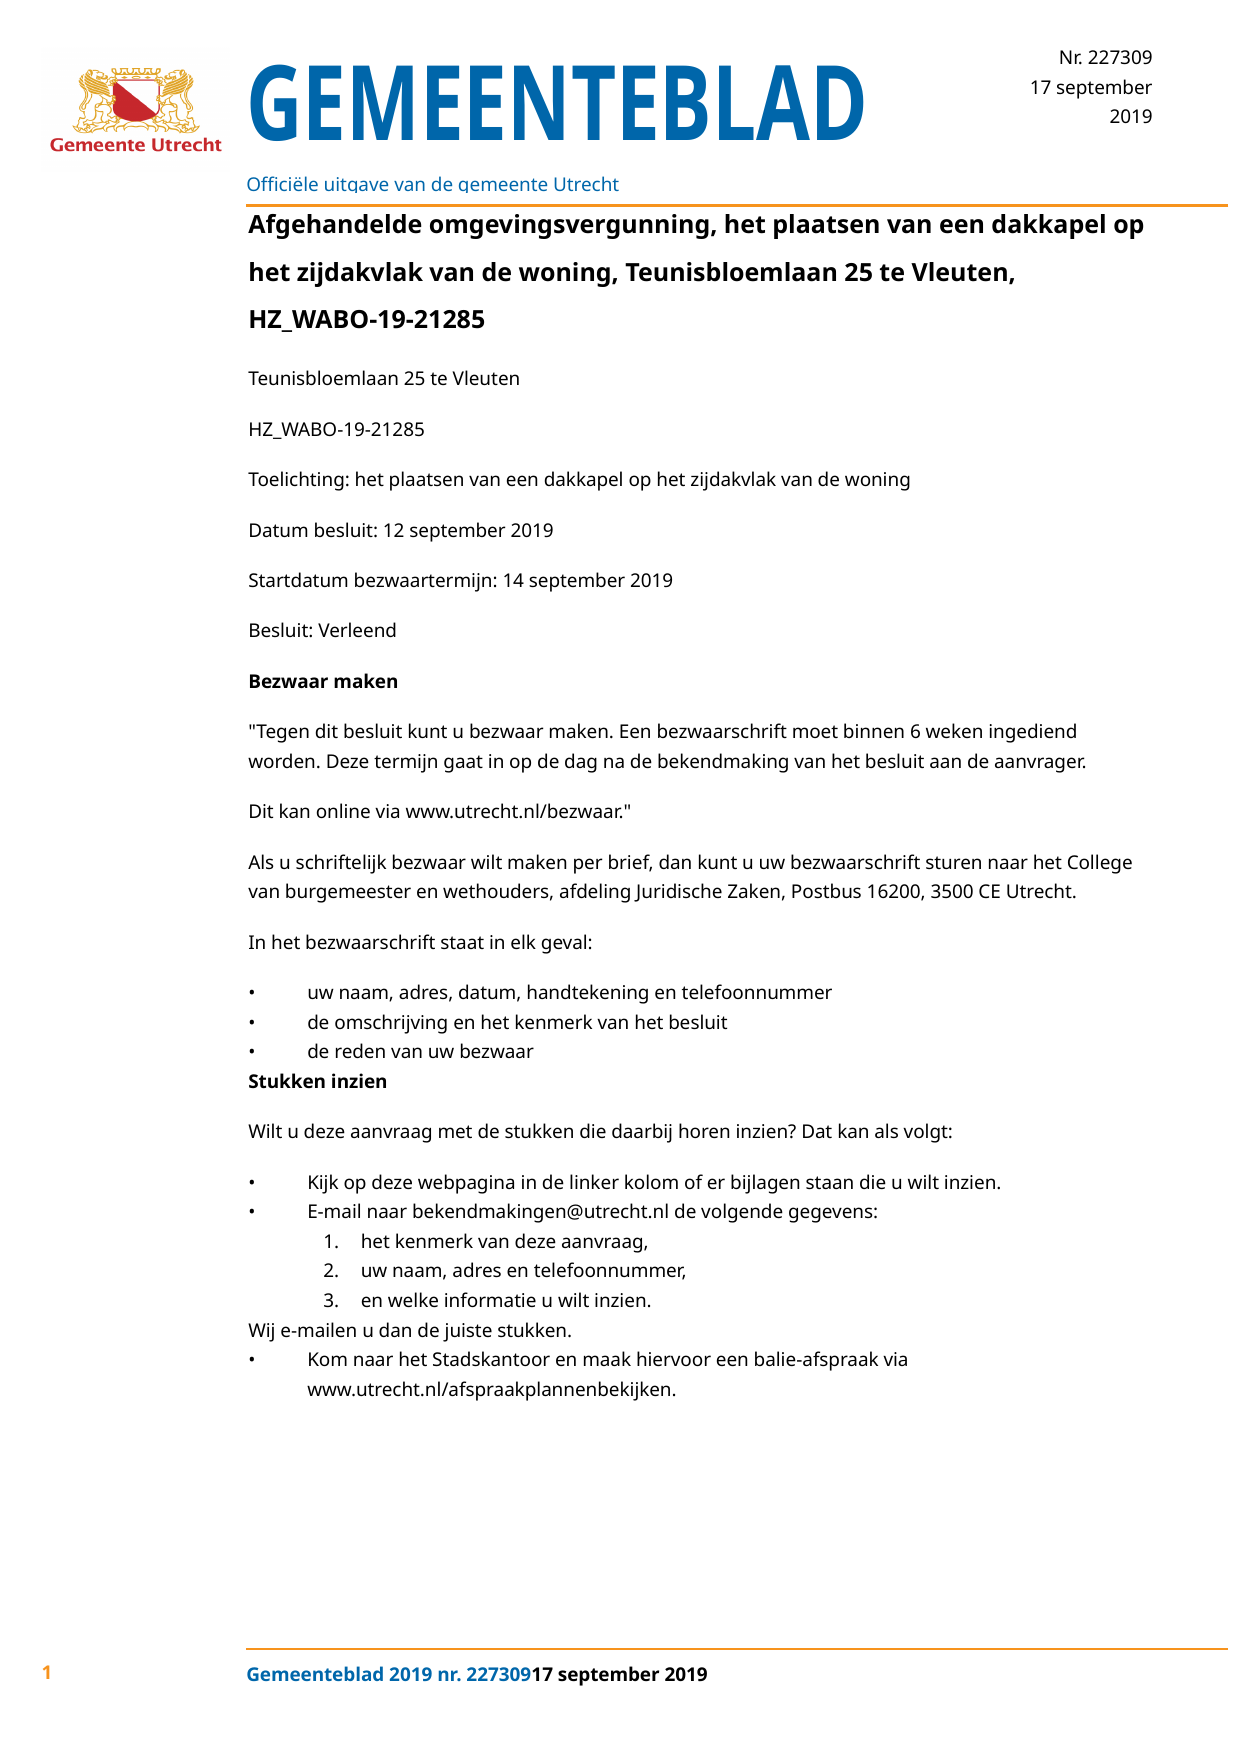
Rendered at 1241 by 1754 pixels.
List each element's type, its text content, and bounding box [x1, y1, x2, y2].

text Besluit: Verleend [248, 618, 1152, 643]
text Als u schriftelijk bezwaar wilt maken per brief, dan kunt u uw bezwaarschrift sturen naar het College van burgemeester en wethouders, afdeling Juridische Zaken, Postbus 16200, 3500 CE Utrecht. [248, 849, 1152, 904]
list de reden van uw bezwaar [248, 1038, 1152, 1064]
text "Tegen dit besluit kunt u bezwaar maken. Een bezwaarschrift moet binnen 6 weken ingediend worden. Deze termijn gaat in op de dag na de bekendmaking van het besluit aan de aanvrager. [248, 718, 1152, 774]
list het kenmerk van deze aanvraag, [323, 1228, 1152, 1254]
list uw naam, adres en telefoonnummer, [323, 1258, 1152, 1283]
picture [41, 47, 231, 172]
text Teunisbloemlaan 25 te Vleuten [248, 366, 1152, 391]
text Datum besluit: 12 september 2019 [248, 517, 1152, 542]
list E-mail naar bekendmakingen@utrecht.nl de volgende gegevens: [248, 1198, 1152, 1224]
list Kijk op deze webpagina in de linker kolom of er bijlagen staan die u wilt inzien. [248, 1169, 1152, 1194]
text Dit kan online via www.utrecht.nl/bezwaar." [248, 798, 1152, 824]
list de omschrijving en het kenmerk van het besluit [248, 1009, 1152, 1034]
text Wilt u deze aanvraag met de stukken die daarbij horen inzien? Dat kan als volgt: [248, 1118, 1152, 1144]
list Kom naar het Stadskantoor en maak hiervoor een balie-afspraak via www.utrecht.nl/afspraakplannenbekijken. [248, 1346, 1152, 1402]
text In het bezwaarschrift staat in elk geval: [248, 929, 1152, 954]
list uw naam, adres, datum, handtekening en telefoonnummer [248, 979, 1152, 1005]
list en welke informatie u wilt inzien. [323, 1287, 1152, 1313]
text Afgehandelde omgevingsvergunning, het plaatsen van een dakkapel op het zijdakvlak van de woning, Teunisbloemlaan 25 te Vleuten, HZ_WABO-19-21285 [248, 207, 1152, 336]
text Wij e-mailen u dan de juiste stukken. [248, 1317, 1152, 1342]
text Bezwaar maken [248, 668, 1152, 694]
text HZ_WABO-19-21285 [248, 416, 1152, 442]
text Toelichting: het plaatsen van een dakkapel op het zijdakvlak van de woning [248, 466, 1152, 492]
text Stukken inzien [248, 1068, 1152, 1094]
text Startdatum bezwaartermijn: 14 september 2019 [248, 567, 1152, 593]
